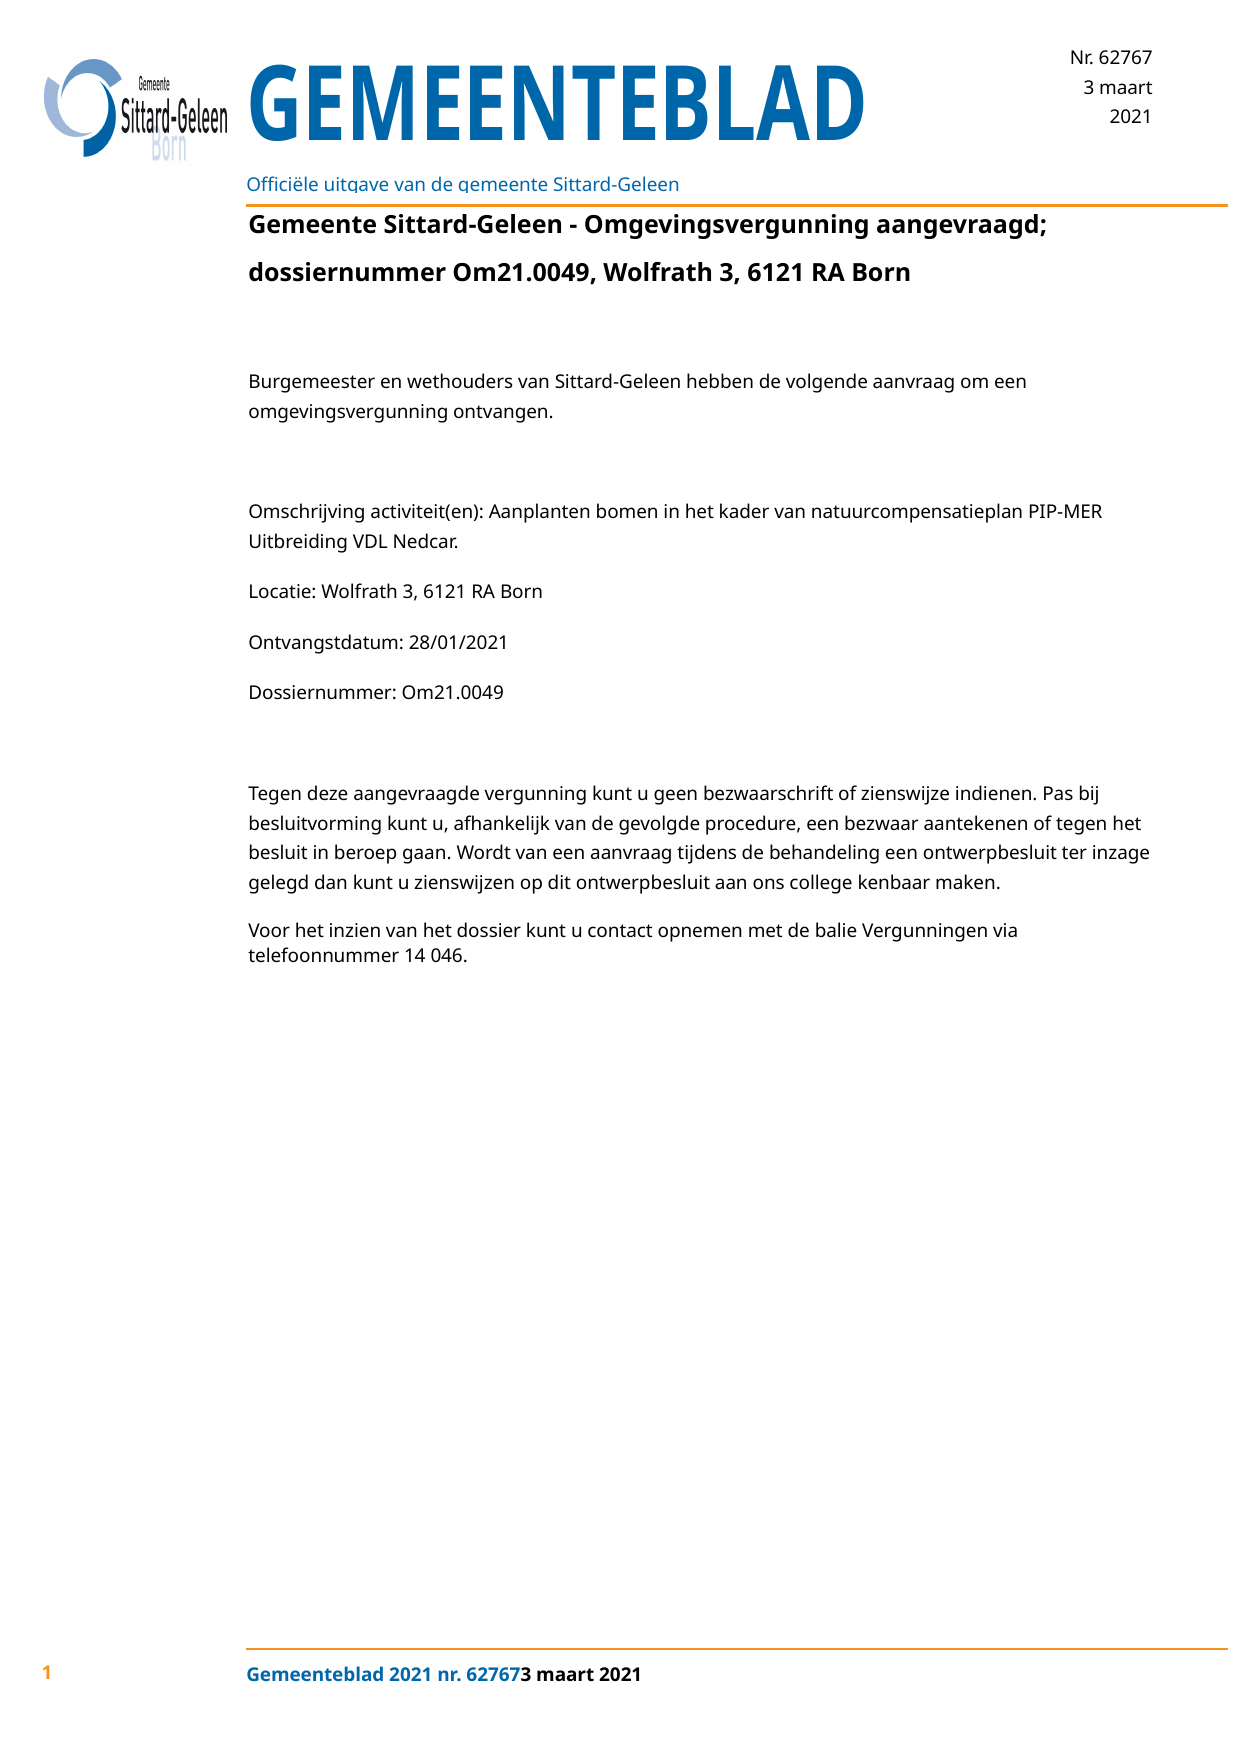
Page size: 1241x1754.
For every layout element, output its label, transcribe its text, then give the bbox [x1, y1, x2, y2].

picture [41, 47, 231, 172]
text Ontvangstdatum: 28/01/2021 [248, 629, 1152, 655]
text Burgemeester en wethouders van Sittard-Geleen hebben de volgende aanvraag om een omgevingsvergunning ontvangen. [248, 368, 1152, 424]
text Tegen deze aangevraagde vergunning kunt u geen bezwaarschrift of zienswijze indienen. Pas bij besluitvorming kunt u, afhankelijk van de gevolgde procedure, een bezwaar aantekenen of tegen het besluit in beroep gaan. Wordt van een aanvraag tijdens de behandeling een ontwerpbesluit ter inzage gelegd dan kunt u zienswijzen op dit ontwerpbesluit aan ons college kenbaar maken. [248, 780, 1152, 895]
text Omschrijving activiteit(en): Aanplanten bomen in het kader van natuurcompensatieplan PIP-MER Uitbreiding VDL Nedcar. [248, 499, 1152, 554]
text Dossiernummer: Om21.0049 [248, 679, 1152, 705]
text Voor het inzien van het dossier kunt u contact opnemen met de balie Vergunningen via telefoonnummer 14 046. [248, 917, 1152, 968]
text Gemeente Sittard-Geleen - Omgevingsvergunning aangevraagd; dossiernummer Om21.0049, Wolfrath 3, 6121 RA Born [248, 207, 1152, 288]
text Locatie: Wolfrath 3, 6121 RA Born [248, 579, 1152, 604]
